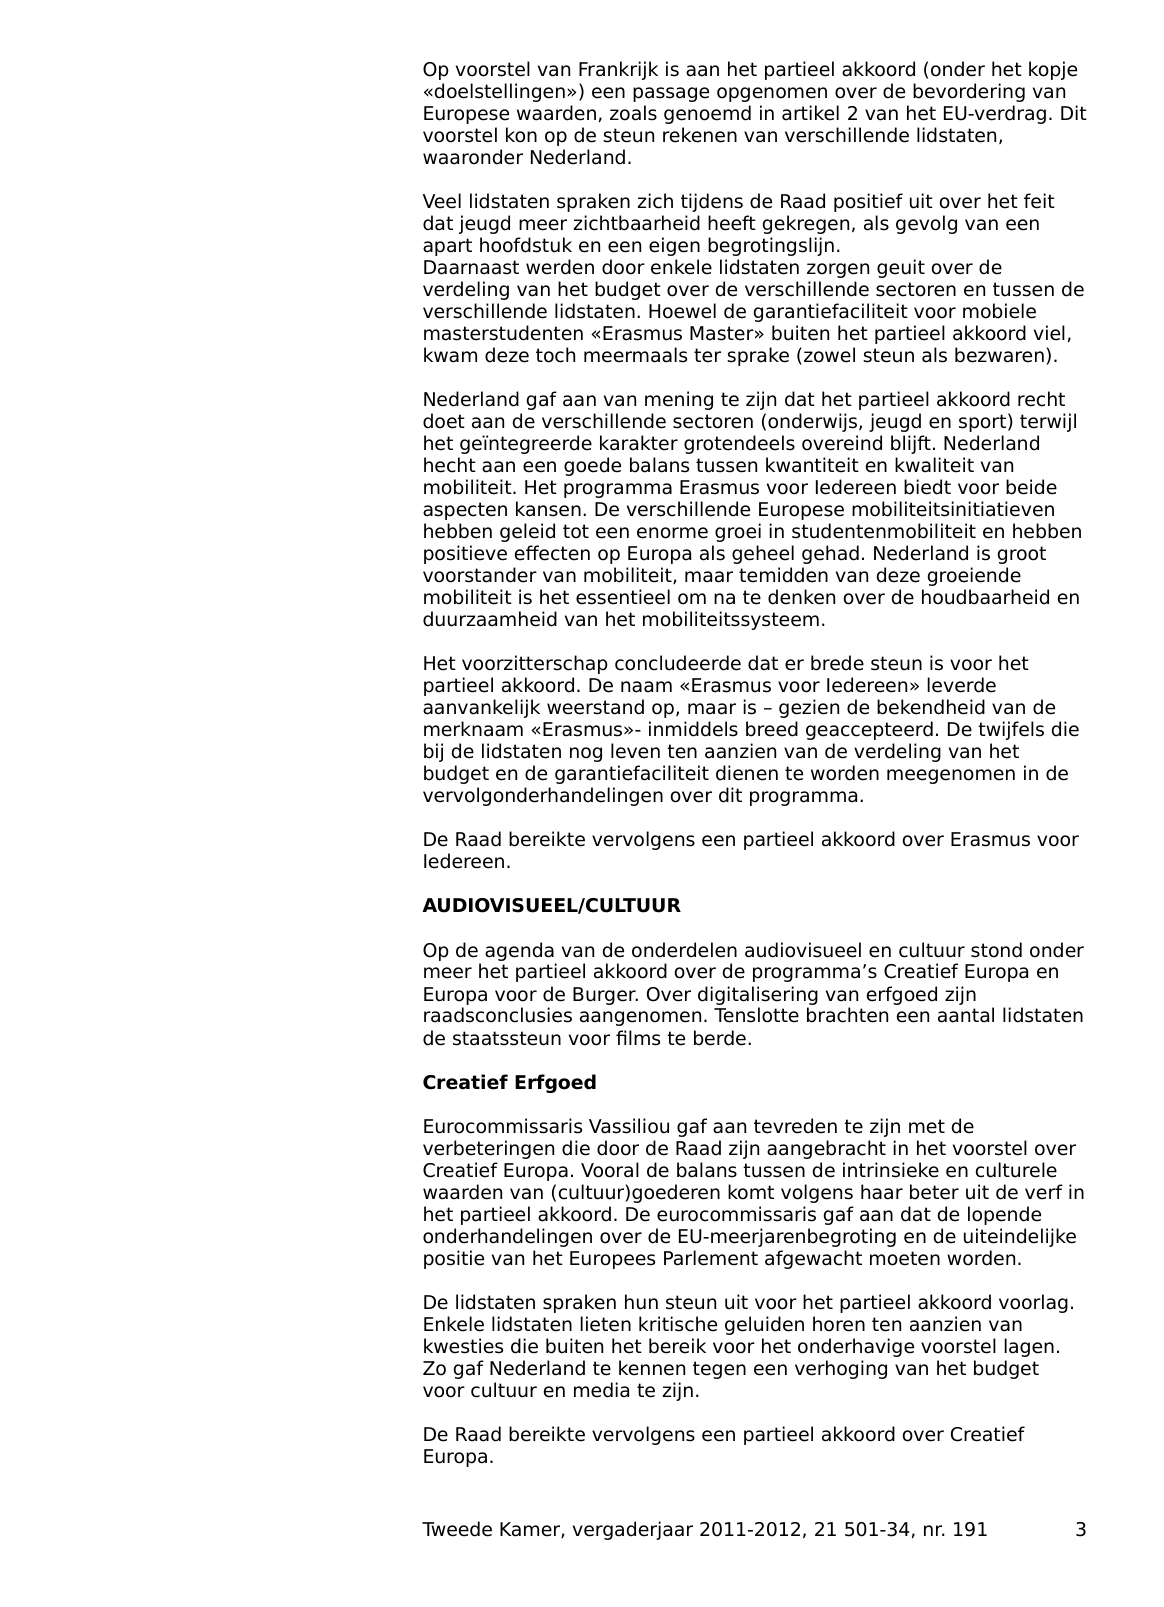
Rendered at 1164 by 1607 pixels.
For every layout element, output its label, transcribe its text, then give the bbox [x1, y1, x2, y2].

text Daarnaast werden door enkele lidstaten zorgen geuit over de verdeling van het budget over de verschillende sectoren en tussen de verschillende lidstaten. Hoewel de garantiefaciliteit voor mobiele masterstudenten «Erasmus Master» buiten het partieel akkoord viel, kwam deze toch meermaals ter sprake (zowel steun als bezwaren). [422, 257, 1087, 367]
text Nederland gaf aan van mening te zijn dat het partieel akkoord recht doet aan de verschillende sectoren (onderwijs, jeugd en sport) terwijl het geïntegreerde karakter grotendeels overeind blijft. Nederland hecht aan een goede balans tussen kwantiteit en kwaliteit van mobiliteit. Het programma Erasmus voor Iedereen biedt voor beide aspecten kansen. De verschillende Europese mobiliteitsinitiatieven hebben geleid tot een enorme groei in studentenmobiliteit en hebben positieve effecten op Europa als geheel gehad. Nederland is groot voorstander van mobiliteit, maar temidden van deze groeiende mobiliteit is het essentieel om na te denken over de houdbaarheid en duurzaamheid van het mobiliteitssysteem. [422, 389, 1087, 631]
text De lidstaten spraken hun steun uit voor het partieel akkoord voorlag. Enkele lidstaten lieten kritische geluiden horen ten aanzien van kwesties die buiten het bereik voor het onderhavige voorstel lagen. Zo gaf Nederland te kennen tegen een verhoging van het budget voor cultuur en media te zijn. [422, 1292, 1087, 1402]
text Eurocommissaris Vassiliou gaf aan tevreden te zijn met de verbeteringen die door de Raad zijn aangebracht in het voorstel over Creatief Europa. Vooral de balans tussen de intrinsieke en culturele waarden van (cultuur)goederen komt volgens haar beter uit de verf in het partieel akkoord. De eurocommissaris gaf aan dat de lopende onderhandelingen over de EU-meerjarenbegroting en de uiteindelijke positie van het Europees Parlement afgewacht moeten worden. [422, 1116, 1087, 1269]
text De Raad bereikte vervolgens een partieel akkoord over Creatief Europa. [422, 1424, 1087, 1468]
text De Raad bereikte vervolgens een partieel akkoord over Erasmus voor Iedereen. [422, 829, 1087, 873]
subtitle AUDIOVISUEEL/CULTUUR [422, 895, 1087, 917]
text Veel lidstaten spraken zich tijdens de Raad positief uit over het feit dat jeugd meer zichtbaarheid heeft gekregen, als gevolg van een apart hoofdstuk en een eigen begrotingslijn. [422, 191, 1087, 257]
text Het voorzitterschap concludeerde dat er brede steun is voor het partieel akkoord. De naam «Erasmus voor Iedereen» leverde aanvankelijk weerstand op, maar is – gezien de bekendheid van de merknaam «Erasmus»- inmiddels breed geaccepteerd. De twijfels die bij de lidstaten nog leven ten aanzien van de verdeling van het budget en de garantiefaciliteit dienen te worden meegenomen in de vervolgonderhandelingen over dit programma. [422, 653, 1087, 807]
subtitle Creatief Erfgoed [422, 1072, 1087, 1093]
text Op voorstel van Frankrijk is aan het partieel akkoord (onder het kopje «doelstellingen») een passage opgenomen over de bevordering van Europese waarden, zoals genoemd in artikel 2 van het EU-verdrag. Dit voorstel kon op de steun rekenen van verschillende lidstaten, waaronder Nederland. [422, 59, 1087, 169]
text Op de agenda van de onderdelen audiovisueel en cultuur stond onder meer het partieel akkoord over de programma’s Creatief Europa en Europa voor de Burger. Over digitalisering van erfgoed zijn raadsconclusies aangenomen. Tenslotte brachten een aantal lidstaten de staatssteun voor films te berde. [422, 939, 1087, 1049]
